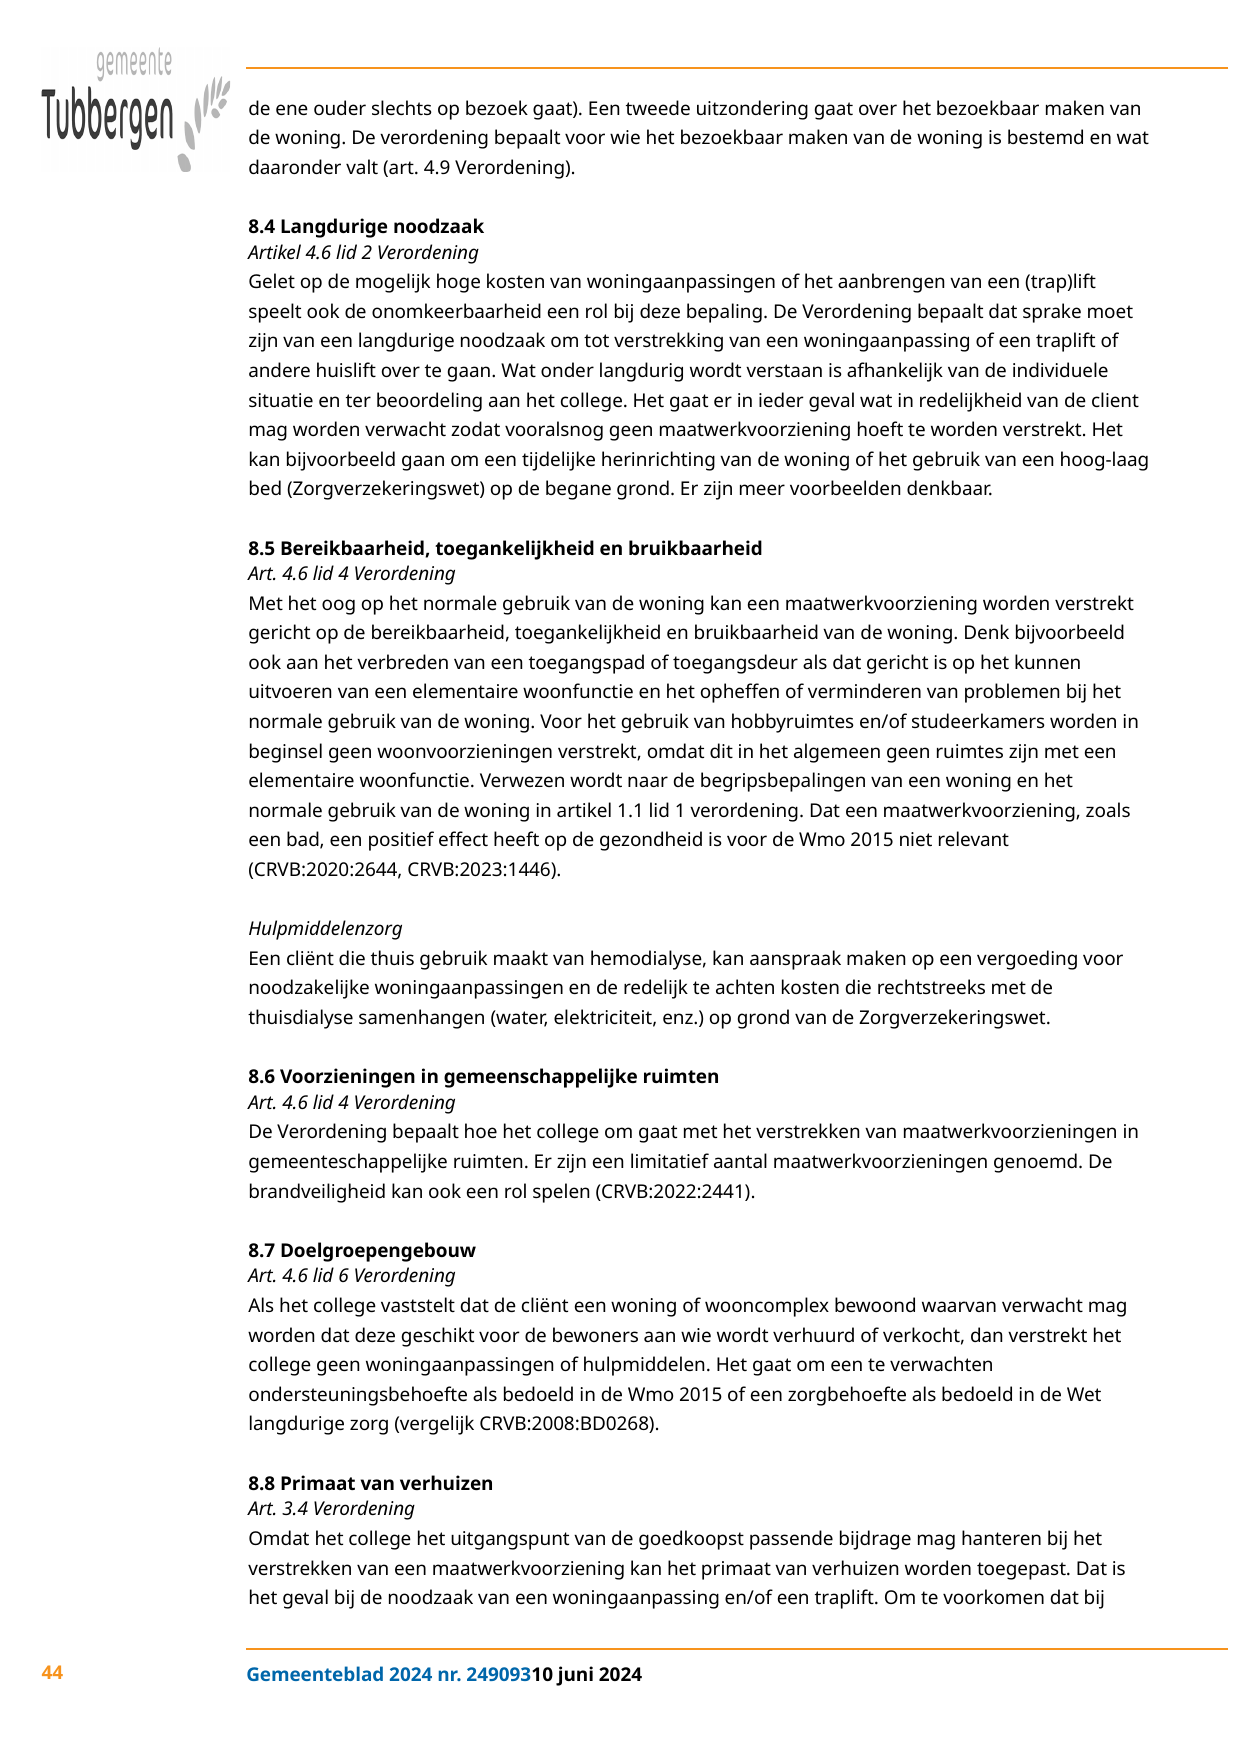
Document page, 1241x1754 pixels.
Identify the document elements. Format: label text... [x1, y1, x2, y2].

text Artikel 4.6 lid 2 Verordening [248, 239, 1152, 264]
text Omdat het college het uitgangspunt van de goedkoopst passende bijdrage mag hanteren bij het verstrekken van een maatwerkvoorziening kan het primaat van verhuizen worden toegepast. Dat is het geval bij de noodzaak van een woningaanpassing en/of een traplift. Om te voorkomen dat bij [248, 1525, 1152, 1610]
text Gelet op de mogelijk hoge kosten van woningaanpassingen of het aanbrengen van een (trap)lift speelt ook de onomkeerbaarheid een rol bij deze bepaling. De Verordening bepaalt dat sprake moet zijn van een langdurige noodzaak om tot verstrekking van een woningaanpassing of een traplift of andere huislift over te gaan. Wat onder langdurig wordt verstaan is afhankelijk van de individuele situatie en ter beoordeling aan het college. Het gaat er in ieder geval wat in redelijkheid van de client mag worden verwacht zodat vooralsnog geen maatwerkvoorziening hoeft te worden verstrekt. Het kan bijvoorbeeld gaan om een tijdelijke herinrichting van de woning of het gebruik van een hoog-laag bed (Zorgverzekeringswet) op de begane grond. Er zijn meer voorbeelden denkbaar. [248, 268, 1152, 501]
text Als het college vaststelt dat de cliënt een woning of wooncomplex bewoond waarvan verwacht mag worden dat deze geschikt voor de bewoners aan wie wordt verhuurd of verkocht, dan verstrekt het college geen woningaanpassingen of hulpmiddelen. Het gaat om een te verwachten ondersteuningsbehoefte als bedoeld in de Wmo 2015 of een zorgbehoefte als bedoeld in de Wet langdurige zorg (vergelijk CRVB:2008:BD0268). [248, 1292, 1152, 1436]
text 8.8 Primaat van verhuizen [248, 1470, 1152, 1496]
text 8.5 Bereikbaarheid, toegankelijkheid en bruikbaarheid [248, 535, 1152, 560]
text Art. 4.6 lid 4 Verordening [248, 1089, 1152, 1115]
text Met het oog op het normale gebruik van de woning kan een maatwerkvoorziening worden verstrekt gericht op de bereikbaarheid, toegankelijkheid en bruikbaarheid van de woning. Denk bijvoorbeeld ook aan het verbreden van een toegangspad of toegangsdeur als dat gericht is op het kunnen uitvoeren van een elementaire woonfunctie en het opheffen of verminderen van problemen bij het normale gebruik van de woning. Voor het gebruik van hobbyruimtes en/of studeerkamers worden in beginsel geen woonvoorzieningen verstrekt, omdat dit in het algemeen geen ruimtes zijn met een elementaire woonfunctie. Verwezen wordt naar de begripsbepalingen van een woning en het normale gebruik van de woning in artikel 1.1 lid 1 verordening. Dat een maatwerkvoorziening, zoals een bad, een positief effect heeft op de gezondheid is voor de Wmo 2015 niet relevant (CRVB:2020:2644, CRVB:2023:1446). [248, 590, 1152, 882]
text Een cliënt die thuis gebruik maakt van hemodialyse, kan aanspraak maken op een vergoeding voor noodzakelijke woningaanpassingen en de redelijk te achten kosten die rechtstreeks met de thuisdialyse samenhangen (water, elektriciteit, enz.) op grond van de Zorgverzekeringswet. [248, 945, 1152, 1030]
text 8.4 Langdurige noodzaak [248, 213, 1152, 239]
text 8.6 Voorzieningen in gemeenschappelijke ruimten [248, 1063, 1152, 1089]
text Art. 3.4 Verordening [248, 1496, 1152, 1521]
text De Verordening bepaalt hoe het college om gaat met het verstrekken van maatwerkvoorzieningen in gemeenteschappelijke ruimten. Er zijn een limitatief aantal maatwerkvoorzieningen genoemd. De brandveiligheid kan ook een rol spelen (CRVB:2022:2441). [248, 1119, 1152, 1203]
text Art. 4.6 lid 4 Verordening [248, 560, 1152, 586]
text Hulpmiddelenzorg [248, 915, 1152, 941]
text 8.7 Doelgroepengebouw [248, 1237, 1152, 1263]
text de ene ouder slechts op bezoek gaat). Een tweede uitzondering gaat over het bezoekbaar maken van de woning. De verordening bepaalt voor wie het bezoekbaar maken van de woning is bestemd en wat daaronder valt (art. 4.9 Verordening). [248, 95, 1152, 180]
text Art. 4.6 lid 6 Verordening [248, 1263, 1152, 1288]
picture [41, 47, 231, 172]
